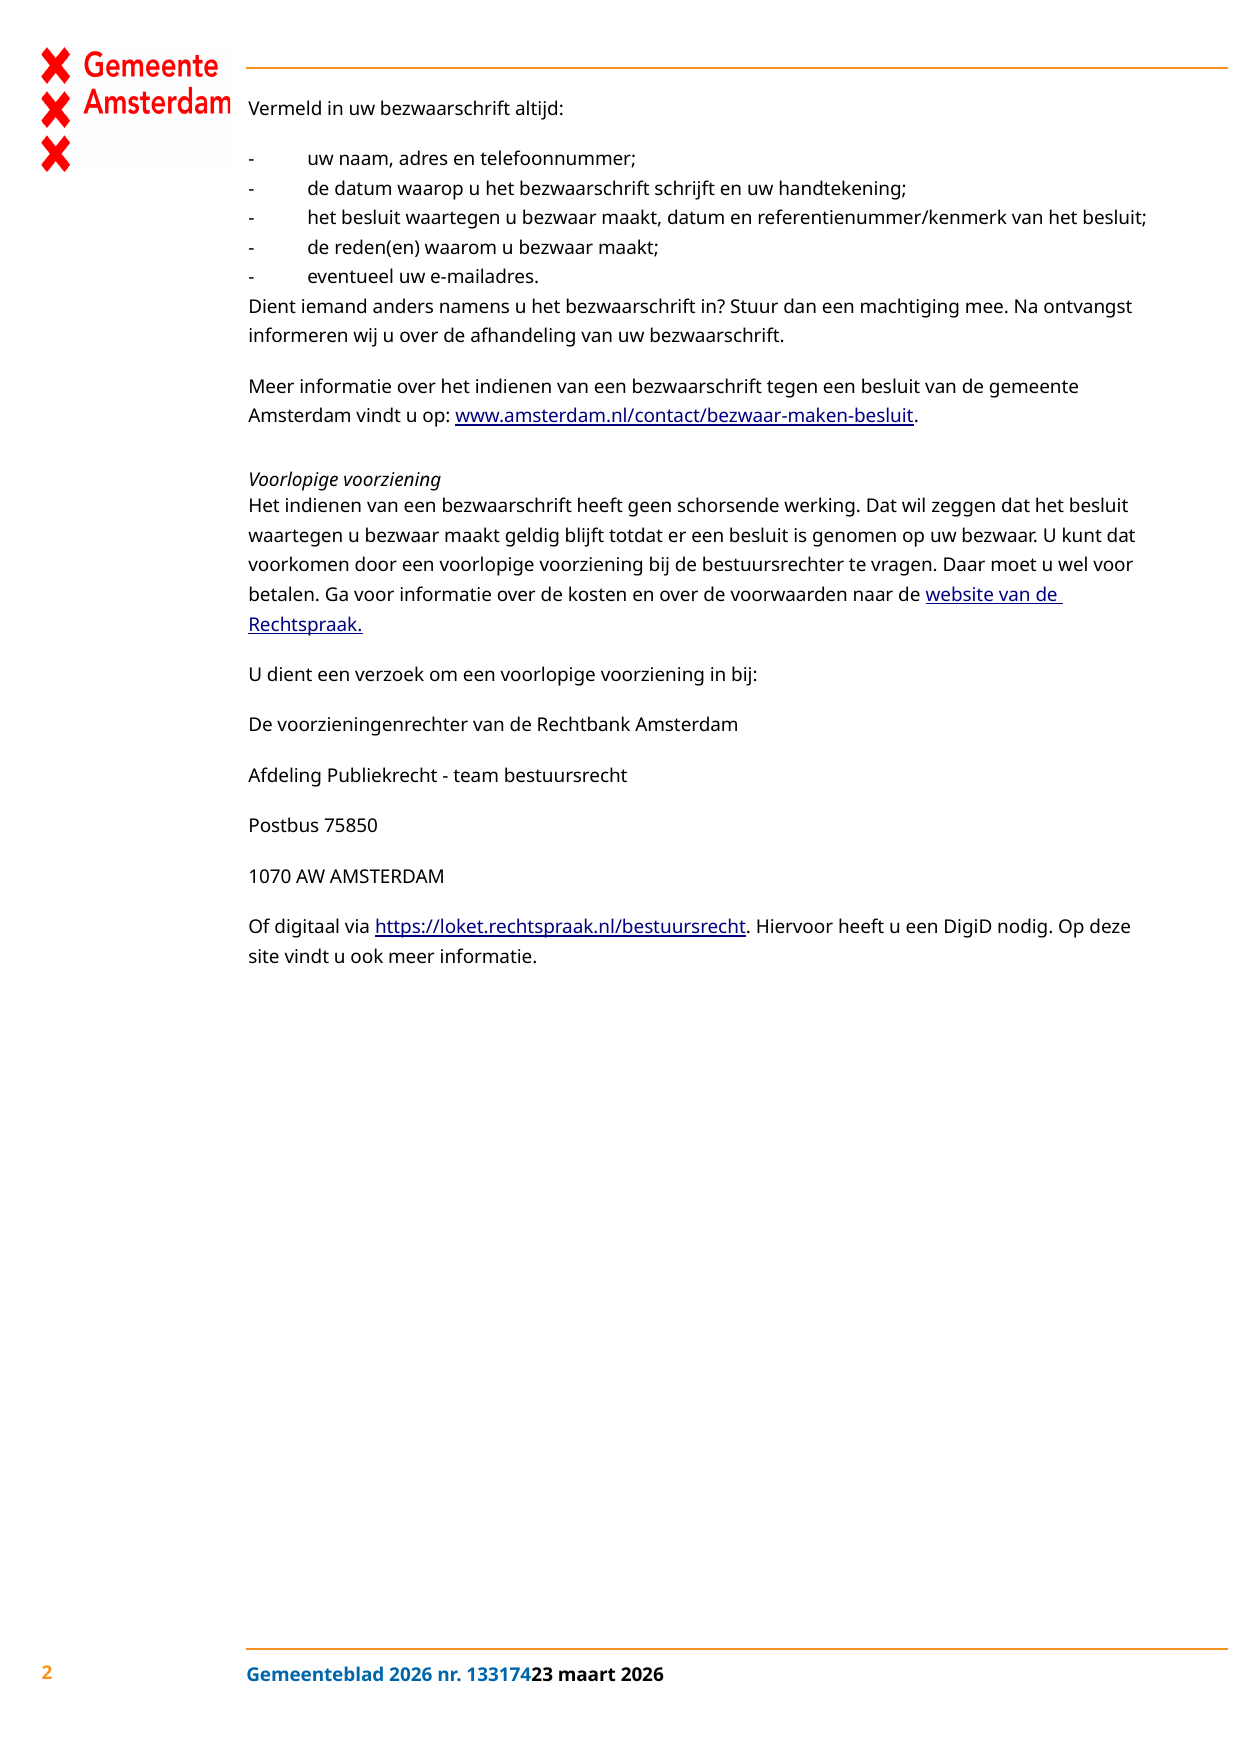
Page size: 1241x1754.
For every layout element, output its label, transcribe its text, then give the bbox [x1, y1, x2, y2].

text 1070 AW AMSTERDAM [248, 863, 1152, 888]
text Of digitaal via https://loket.rechtspraak.nl/bestuursrecht. Hiervoor heeft u een DigiD nodig. Op deze site vindt u ook meer informatie. [248, 913, 1152, 968]
text Dient iemand anders namens u het bezwaarschrift in? Stuur dan een machtiging mee. Na ontvangst informeren wij u over de afhandeling van uw bezwaarschrift. [248, 293, 1152, 348]
text Afdeling Publiekrecht - team bestuursrecht [248, 762, 1152, 788]
text Voorlopige voorziening [248, 467, 1152, 492]
list de datum waarop u het bezwaarschrift schrijft en uw handtekening; [248, 175, 1152, 201]
text Het indienen van een bezwaarschrift heeft geen schorsende werking. Dat wil zeggen dat het besluit waartegen u bezwaar maakt geldig blijft totdat er een besluit is genomen op uw bezwaar. U kunt dat voorkomen door een voorlopige voorziening bij de bestuursrechter te vragen. Daar moet u wel voor betalen. Ga voor informatie over de kosten en over de voorwaarden naar de website van de Rechtspraak. [248, 492, 1152, 636]
picture [41, 47, 231, 172]
text Vermeld in uw bezwaarschrift altijd: [248, 95, 1152, 121]
text U dient een verzoek om een voorlopige voorziening in bij: [248, 661, 1152, 687]
text De voorzieningenrechter van de Rechtbank Amsterdam [248, 712, 1152, 737]
text Meer informatie over het indienen van een bezwaarschrift tegen een besluit van de gemeente Amsterdam vindt u op: www.amsterdam.nl/contact/bezwaar-maken-besluit. [248, 373, 1152, 428]
text Postbus 75850 [248, 812, 1152, 838]
list eventueel uw e-mailadres. [248, 263, 1152, 289]
list het besluit waartegen u bezwaar maakt, datum en referentienummer/kenmerk van het besluit; [248, 204, 1152, 230]
list de reden(en) waarom u bezwaar maakt; [248, 234, 1152, 260]
list uw naam, adres en telefoonnummer; [248, 145, 1152, 171]
